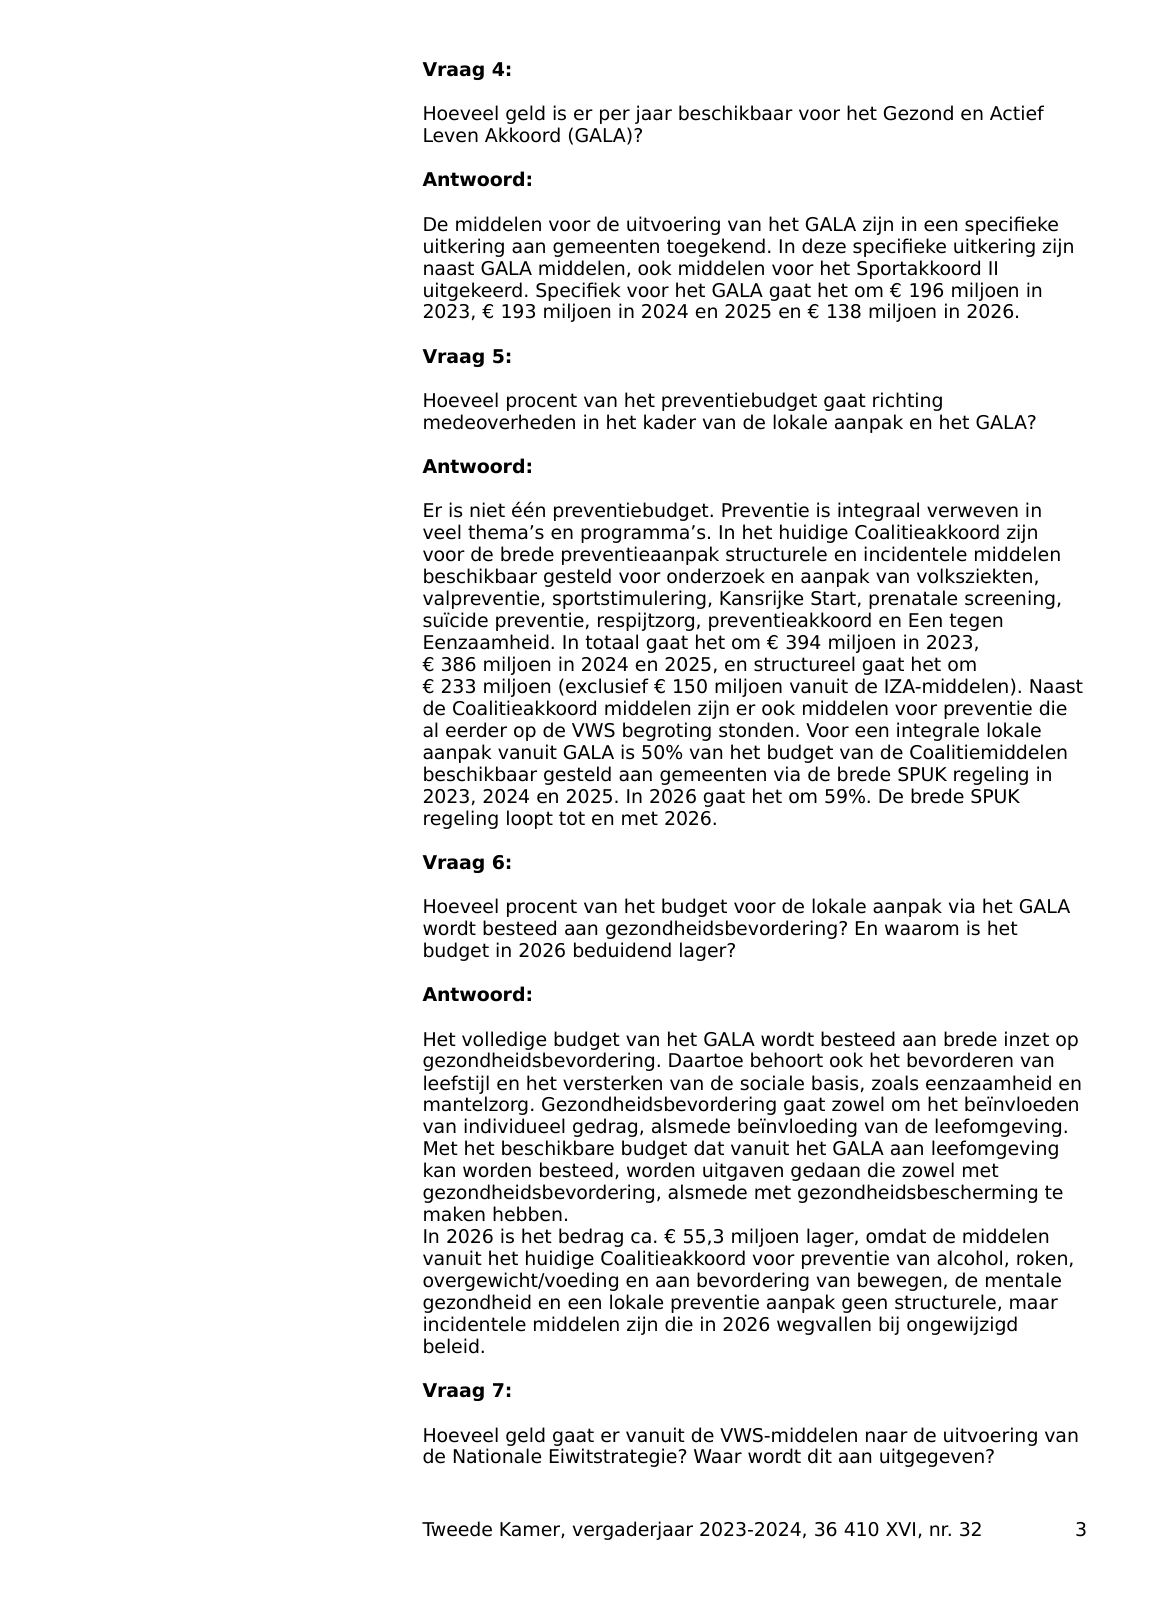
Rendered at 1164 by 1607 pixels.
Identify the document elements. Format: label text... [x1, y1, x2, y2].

subtitle Vraag 4: [422, 59, 1087, 81]
text Het volledige budget van het GALA wordt besteed aan brede inzet op gezondheidsbevordering. Daartoe behoort ook het bevorderen van leefstijl en het versterken van de sociale basis, zoals eenzaamheid en mantelzorg. Gezondheidsbevordering gaat zowel om het beïnvloeden van individueel gedrag, alsmede beïnvloeding van de leefomgeving. Met het beschikbare budget dat vanuit het GALA aan leefomgeving kan worden besteed, worden uitgaven gedaan die zowel met gezondheidsbevordering, alsmede met gezondheidsbescherming te maken hebben. [422, 1028, 1087, 1226]
text Hoeveel geld gaat er vanuit de VWS-middelen naar de uitvoering van de Nationale Eiwitstrategie? Waar wordt dit aan uitgegeven? [422, 1424, 1087, 1468]
text De middelen voor de uitvoering van het GALA zijn in een specifieke uitkering aan gemeenten toegekend. In deze specifieke uitkering zijn naast GALA middelen, ook middelen voor het Sportakkoord II uitgekeerd. Specifiek voor het GALA gaat het om € 196 miljoen in 2023, € 193 miljoen in 2024 en 2025 en € 138 miljoen in 2026. [422, 213, 1087, 323]
subtitle Antwoord: [422, 169, 1087, 191]
text Hoeveel procent van het budget voor de lokale aanpak via het GALA wordt besteed aan gezondheidsbevordering? En waarom is het budget in 2026 beduidend lager? [422, 896, 1087, 962]
text Er is niet één preventiebudget. Preventie is integraal verweven in veel thema’s en programma’s. In het huidige Coalitieakkoord zijn voor de brede preventieaanpak structurele en incidentele middelen beschikbaar gesteld voor onderzoek en aanpak van volksziekten, valpreventie, sportstimulering, Kansrijke Start, prenatale screening, suïcide preventie, respijtzorg, preventieakkoord en Een tegen Eenzaamheid. In totaal gaat het om € 394 miljoen in 2023, € 386 miljoen in 2024 en 2025, en structureel gaat het om € 233 miljoen (exclusief € 150 miljoen vanuit de IZA-middelen). Naast de Coalitieakkoord middelen zijn er ook middelen voor preventie die al eerder op de VWS begroting stonden. Voor een integrale lokale aanpak vanuit GALA is 50% van het budget van de Coalitiemiddelen beschikbaar gesteld aan gemeenten via de brede SPUK regeling in 2023, 2024 en 2025. In 2026 gaat het om 59%. De brede SPUK regeling loopt tot en met 2026. [422, 500, 1087, 830]
text Hoeveel geld is er per jaar beschikbaar voor het Gezond en Actief Leven Akkoord (GALA)? [422, 103, 1087, 147]
subtitle Vraag 5: [422, 346, 1087, 368]
text Hoeveel procent van het preventiebudget gaat richting medeoverheden in het kader van de lokale aanpak en het GALA? [422, 390, 1087, 434]
subtitle Vraag 7: [422, 1380, 1087, 1402]
subtitle Vraag 6: [422, 852, 1087, 874]
text In 2026 is het bedrag ca. € 55,3 miljoen lager, omdat de middelen vanuit het huidige Coalitieakkoord voor preventie van alcohol, roken, overgewicht/voeding en aan bevordering van bewegen, de mentale gezondheid en een lokale preventie aanpak geen structurele, maar incidentele middelen zijn die in 2026 wegvallen bij ongewijzigd beleid. [422, 1226, 1087, 1358]
subtitle Antwoord: [422, 456, 1087, 478]
subtitle Antwoord: [422, 984, 1087, 1006]
